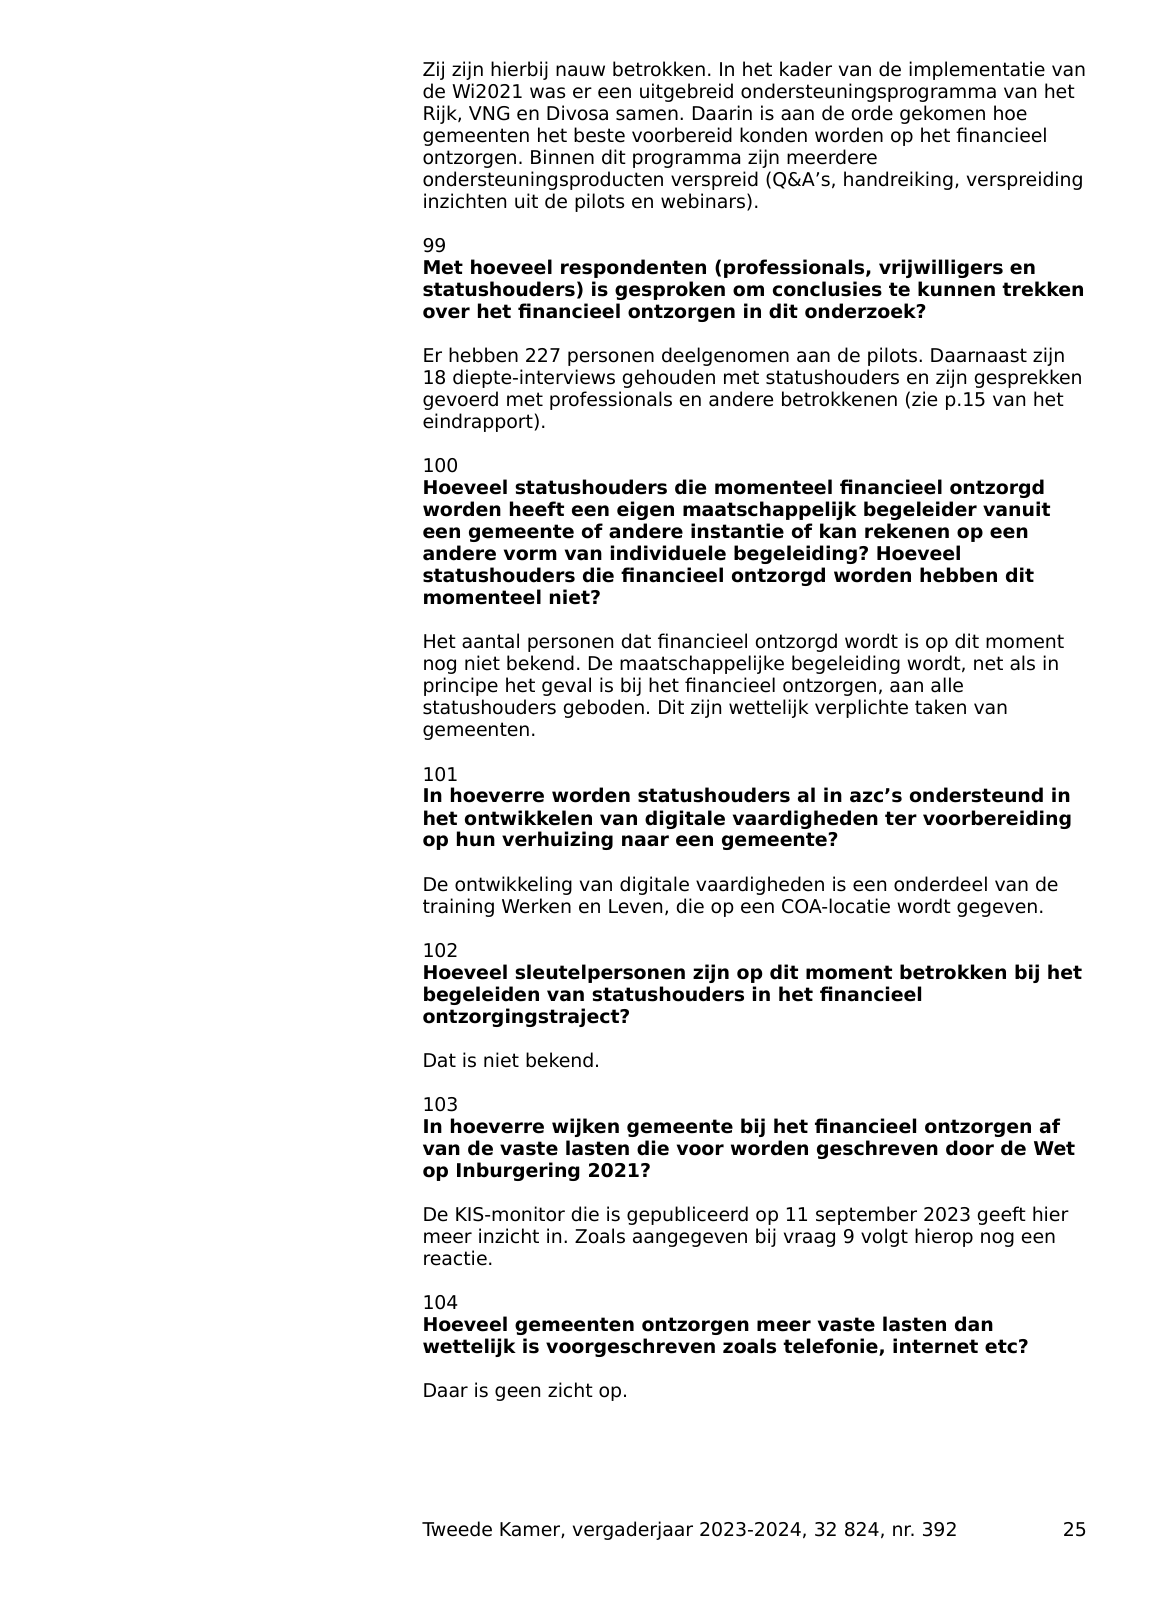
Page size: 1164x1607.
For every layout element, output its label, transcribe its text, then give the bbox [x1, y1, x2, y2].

text Daar is geen zicht op. [422, 1380, 1087, 1402]
text 99 [422, 235, 1087, 257]
text 102 [422, 940, 1087, 962]
text Hoeveel statushouders die momenteel financieel ontzorgd worden heeft een eigen maatschappelijk begeleider vanuit een gemeente of andere instantie of kan rekenen op een andere vorm van individuele begeleiding? Hoeveel statushouders die financieel ontzorgd worden hebben dit momenteel niet? [422, 477, 1087, 609]
text 103 [422, 1094, 1087, 1116]
text 101 [422, 763, 1087, 785]
text De ontwikkeling van digitale vaardigheden is een onderdeel van de training Werken en Leven, die op een COA-locatie wordt gegeven. [422, 873, 1087, 917]
text De KIS-monitor die is gepubliceerd op 11 september 2023 geeft hier meer inzicht in. Zoals aangegeven bij vraag 9 volgt hierop nog een reactie. [422, 1204, 1087, 1270]
text Dat is niet bekend. [422, 1050, 1087, 1072]
text 100 [422, 455, 1087, 477]
text Hoeveel sleutelpersonen zijn op dit moment betrokken bij het begeleiden van statushouders in het financieel ontzorgingstraject? [422, 962, 1087, 1028]
text Er hebben 227 personen deelgenomen aan de pilots. Daarnaast zijn 18 diepte-interviews gehouden met statushouders en zijn gesprekken gevoerd met professionals en andere betrokkenen (zie p.15 van het eindrapport). [422, 345, 1087, 433]
text Het aantal personen dat financieel ontzorgd wordt is op dit moment nog niet bekend. De maatschappelijke begeleiding wordt, net als in principe het geval is bij het financieel ontzorgen, aan alle statushouders geboden. Dit zijn wettelijk verplichte taken van gemeenten. [422, 631, 1087, 741]
text 104 [422, 1292, 1087, 1314]
text Zij zijn hierbij nauw betrokken. In het kader van de implementatie van de Wi2021 was er een uitgebreid ondersteuningsprogramma van het Rijk, VNG en Divosa samen. Daarin is aan de orde gekomen hoe gemeenten het beste voorbereid konden worden op het financieel ontzorgen. Binnen dit programma zijn meerdere ondersteuningsproducten verspreid (Q&A’s, handreiking, verspreiding inzichten uit de pilots en webinars). [422, 59, 1087, 213]
text Hoeveel gemeenten ontzorgen meer vaste lasten dan wettelijk is voorgeschreven zoals telefonie, internet etc? [422, 1314, 1087, 1358]
text In hoeverre worden statushouders al in azc’s ondersteund in het ontwikkelen van digitale vaardigheden ter voorbereiding op hun verhuizing naar een gemeente? [422, 785, 1087, 851]
text In hoeverre wijken gemeente bij het financieel ontzorgen af van de vaste lasten die voor worden geschreven door de Wet op Inburgering 2021? [422, 1116, 1087, 1182]
text Met hoeveel respondenten (professionals, vrijwilligers en statushouders) is gesproken om conclusies te kunnen trekken over het financieel ontzorgen in dit onderzoek? [422, 257, 1087, 323]
